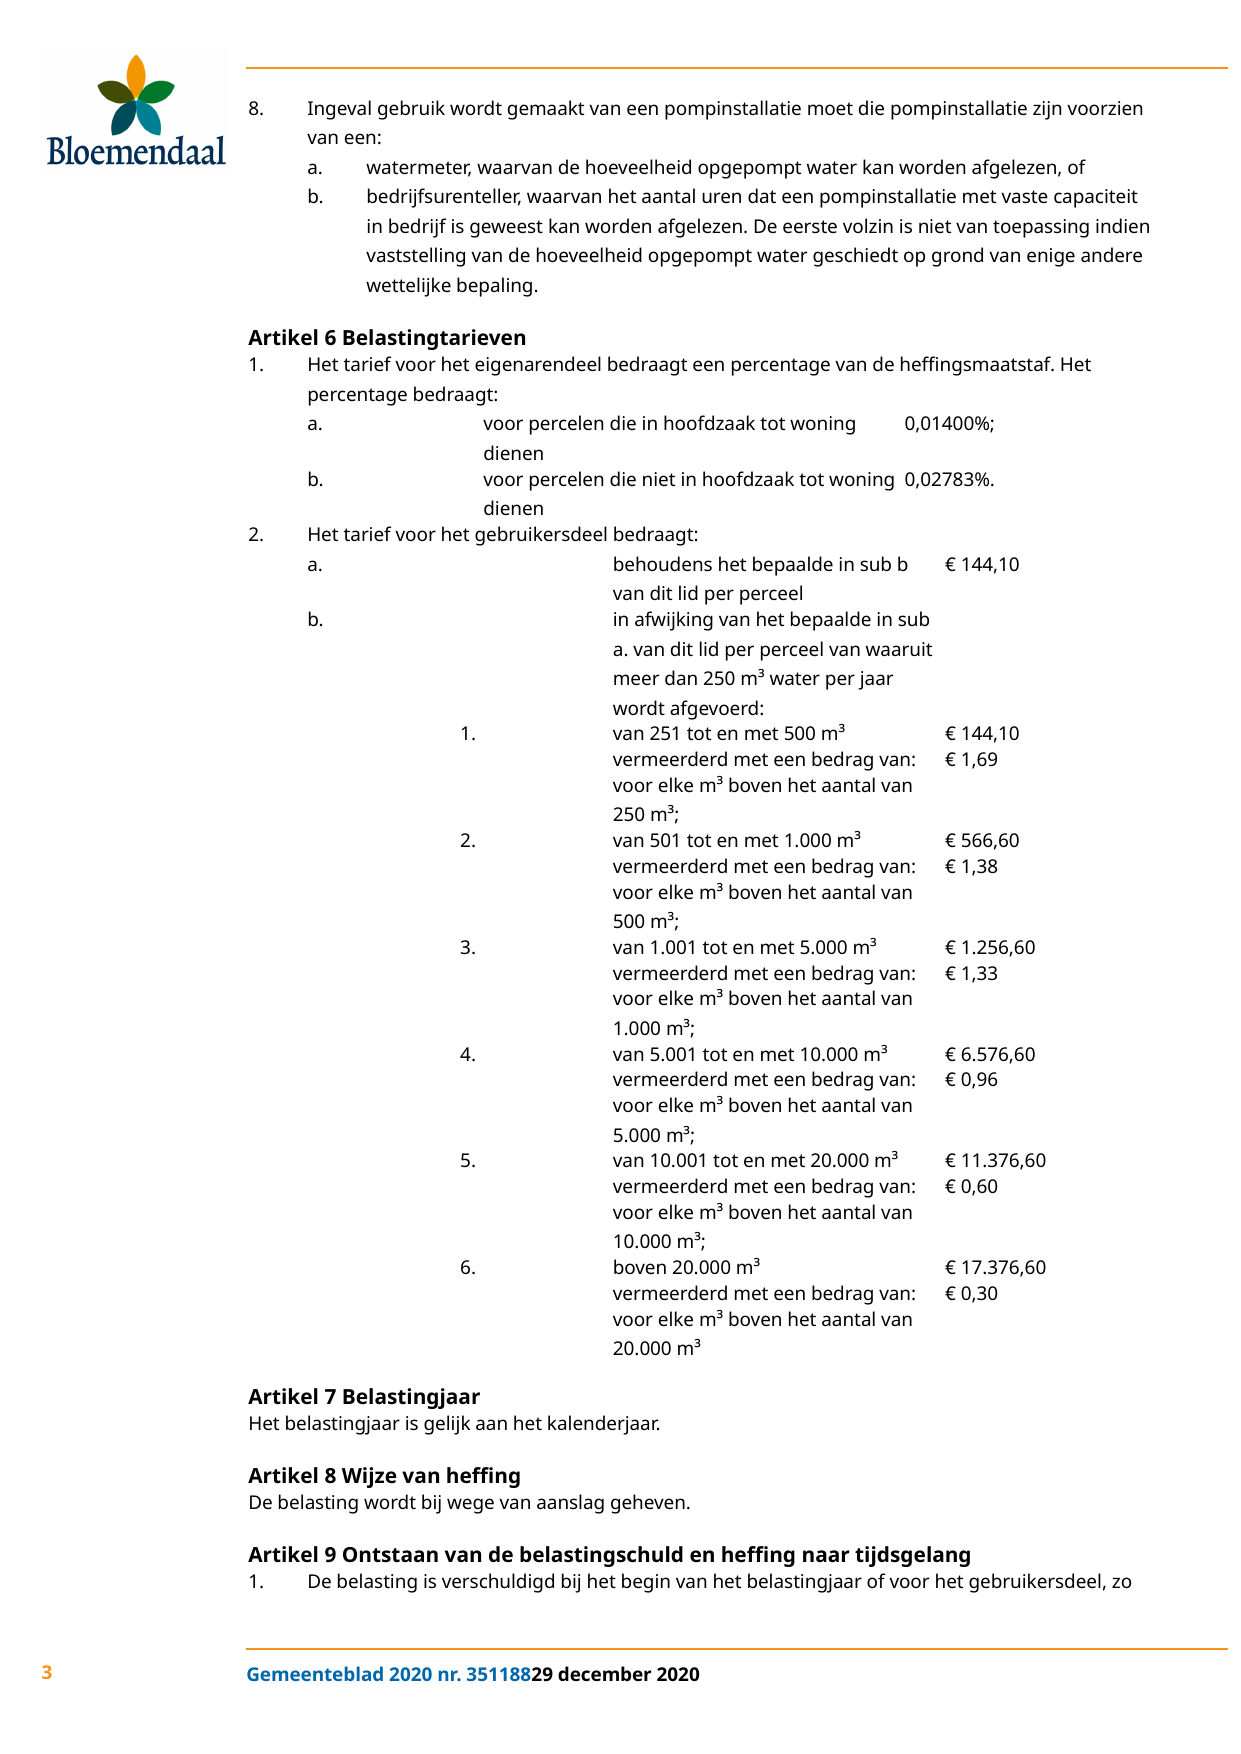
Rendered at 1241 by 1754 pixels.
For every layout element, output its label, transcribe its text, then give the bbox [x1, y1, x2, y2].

table_cell [945, 879, 1211, 934]
table_cell € 144,10 [945, 721, 1211, 746]
table_cell in afwijking van het bepaalde in sub a. van dit lid per perceel van waaruit meer dan 250 m³ water per jaar wordt afgevoerd: [613, 606, 945, 721]
table_cell [307, 1041, 460, 1067]
table_cell [460, 772, 613, 827]
text Artikel 8 Wijze van heffing [248, 1461, 1152, 1489]
table_cell [307, 1306, 460, 1361]
table_cell [945, 1199, 1211, 1254]
list Het tarief voor het eigenarendeel bedraagt een percentage van de heffingsmaatstaf. Het percentage bedraagt: [248, 351, 1152, 406]
table_cell 5. [460, 1148, 613, 1173]
table_cell [460, 1174, 613, 1199]
table_cell € 566,60 [945, 828, 1211, 853]
table_header 0,01400%; [904, 410, 1211, 466]
table_cell [307, 828, 460, 853]
table_cell [945, 1306, 1211, 1361]
table_cell [307, 1280, 460, 1306]
table_cell [460, 1306, 613, 1361]
table_cell vermeerderd met een bedrag van: [613, 1280, 945, 1306]
table_header voor percelen die in hoofdzaak tot woning dienen [483, 410, 904, 466]
table_cell voor elke m³ boven het aantal van 10.000 m³; [613, 1199, 945, 1254]
table_cell van 501 tot en met 1.000 m³ [613, 828, 945, 853]
table_cell 2. [460, 828, 613, 853]
table_cell 6. [460, 1255, 613, 1280]
table_cell € 1,69 [945, 746, 1211, 772]
table_cell b. [307, 466, 483, 521]
table_cell [460, 1093, 613, 1148]
table_cell b. [307, 606, 460, 721]
table_cell [307, 1255, 460, 1280]
text Artikel 7 Belastingjaar [248, 1382, 1152, 1411]
table_cell € 0,60 [945, 1174, 1211, 1199]
picture [41, 47, 231, 172]
table_cell [460, 606, 613, 721]
table_cell [460, 1280, 613, 1306]
list watermeter, waarvan de hoeveelheid opgepompt water kan worden afgelezen, of [307, 154, 1152, 180]
table_cell € 11.376,60 [945, 1148, 1211, 1173]
text De belasting wordt bij wege van aanslag geheven. [248, 1489, 1152, 1515]
table_cell [460, 1067, 613, 1092]
table_cell [307, 1199, 460, 1254]
table_cell voor percelen die niet in hoofdzaak tot woning dienen [483, 466, 904, 521]
list Ingeval gebruik wordt gemaakt van een pompinstallatie moet die pompinstallatie zijn voorzien van een: [248, 95, 1152, 150]
table_cell € 1,33 [945, 960, 1211, 986]
table_header [460, 551, 613, 606]
table_cell 0,02783%. [904, 466, 1211, 521]
table_cell 1. [460, 721, 613, 746]
table_header behoudens het bepaalde in sub b van dit lid per perceel [613, 551, 945, 606]
text Artikel 6 Belastingtarieven [248, 323, 1152, 351]
table_cell voor elke m³ boven het aantal van 1.000 m³; [613, 986, 945, 1041]
list De belasting is verschuldigd bij het begin van het belastingjaar of voor het gebruikersdeel, zo [248, 1568, 1152, 1594]
table_cell van 1.001 tot en met 5.000 m³ [613, 934, 945, 960]
text Het belastingjaar is gelijk aan het kalenderjaar. [248, 1411, 1152, 1436]
table_cell [307, 721, 460, 746]
table_cell [945, 986, 1211, 1041]
table_cell [307, 986, 460, 1041]
table_cell van 251 tot en met 500 m³ [613, 721, 945, 746]
table_cell van 10.001 tot en met 20.000 m³ [613, 1148, 945, 1173]
table_cell [307, 1174, 460, 1199]
table_cell [460, 746, 613, 772]
table_cell [945, 1093, 1211, 1148]
table_cell [307, 1067, 460, 1092]
table_cell € 17.376,60 [945, 1255, 1211, 1280]
table_cell voor elke m³ boven het aantal van 20.000 m³ [613, 1306, 945, 1361]
table_cell € 6.576,60 [945, 1041, 1211, 1067]
table_cell [307, 772, 460, 827]
table_cell 3. [460, 934, 613, 960]
table_cell 4. [460, 1041, 613, 1067]
table_cell [945, 772, 1211, 827]
table_cell vermeerderd met een bedrag van: [613, 960, 945, 986]
table_cell € 0,30 [945, 1280, 1211, 1306]
table_cell [460, 1199, 613, 1254]
table_cell € 1,38 [945, 853, 1211, 879]
table_header a. [307, 410, 483, 466]
table_cell [307, 960, 460, 986]
table_header € 144,10 [945, 551, 1211, 606]
table_cell [460, 853, 613, 879]
table_cell [460, 986, 613, 1041]
table_cell boven 20.000 m³ [613, 1255, 945, 1280]
table_cell [307, 1148, 460, 1173]
table_cell [307, 879, 460, 934]
table_cell voor elke m³ boven het aantal van 500 m³; [613, 879, 945, 934]
table_cell € 0,96 [945, 1067, 1211, 1092]
table_header a. [307, 551, 460, 606]
table_cell [460, 879, 613, 934]
list Het tarief voor het gebruikersdeel bedraagt: [248, 521, 1152, 547]
table_cell [945, 606, 1211, 721]
table_cell [460, 960, 613, 986]
table_cell van 5.001 tot en met 10.000 m³ [613, 1041, 945, 1067]
table_cell [307, 1093, 460, 1148]
table_cell € 1.256,60 [945, 934, 1211, 960]
table_cell [307, 746, 460, 772]
table_cell vermeerderd met een bedrag van: [613, 853, 945, 879]
table_cell [307, 853, 460, 879]
table_cell vermeerderd met een bedrag van: [613, 746, 945, 772]
text Artikel 9 Ontstaan van de belastingschuld en heffing naar tijdsgelang [248, 1540, 1152, 1568]
table_cell [307, 934, 460, 960]
table_cell voor elke m³ boven het aantal van 250 m³; [613, 772, 945, 827]
table_cell vermeerderd met een bedrag van: [613, 1067, 945, 1092]
list bedrijfsurenteller, waarvan het aantal uren dat een pompinstallatie met vaste capaciteit in bedrijf is geweest kan worden afgelezen. De eerste volzin is niet van toepassing indien vaststelling van de hoeveelheid opgepompt water geschiedt op grond van enige andere wettelijke bepaling. [307, 183, 1152, 298]
table_cell voor elke m³ boven het aantal van 5.000 m³; [613, 1093, 945, 1148]
table_cell vermeerderd met een bedrag van: [613, 1174, 945, 1199]
